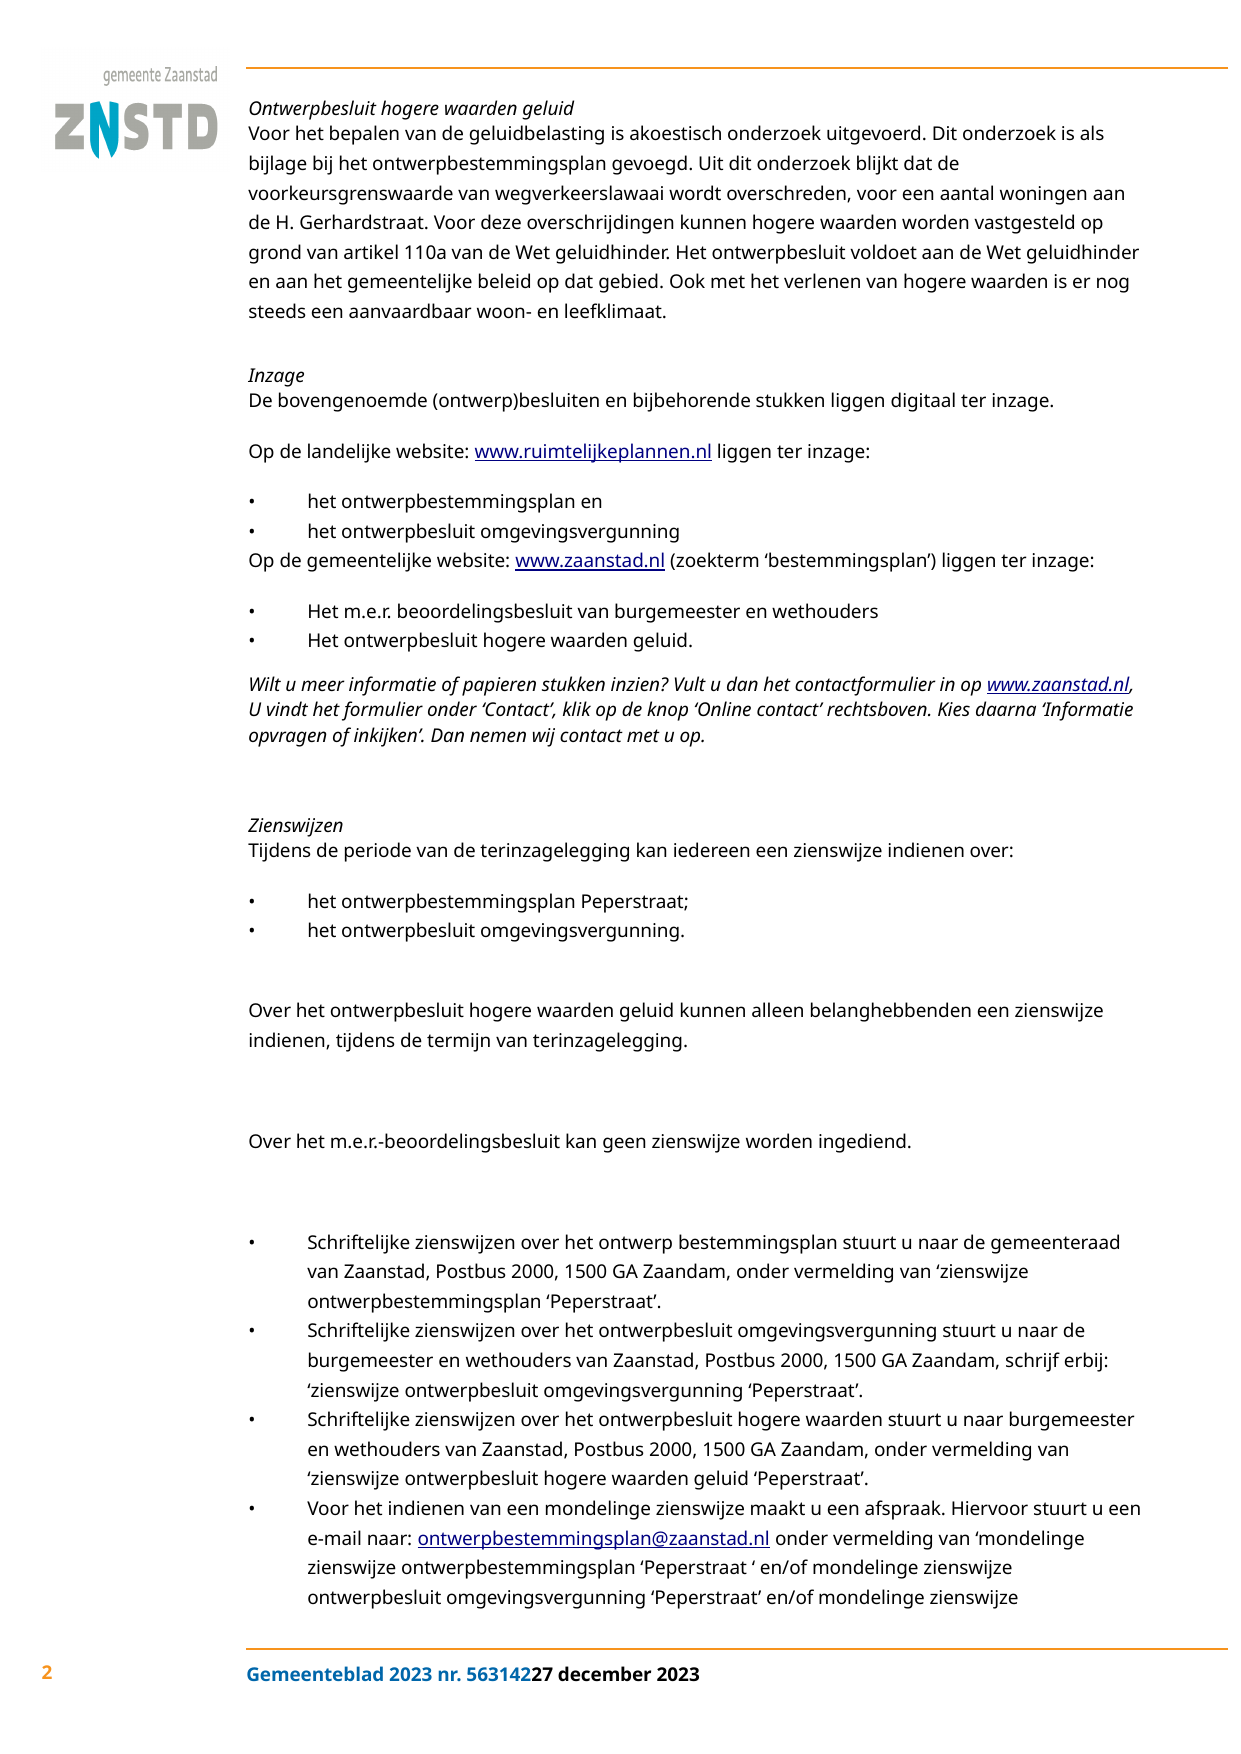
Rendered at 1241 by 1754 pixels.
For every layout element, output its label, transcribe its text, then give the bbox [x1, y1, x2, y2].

list Het m.e.r. beoordelingsbesluit van burgemeester en wethouders [248, 598, 1152, 624]
list het ontwerpbesluit omgevingsvergunning. [248, 918, 1152, 943]
text Zienswijzen [248, 812, 1152, 838]
text Op de gemeentelijke website: www.zaanstad.nl (zoekterm ‘bestemmingsplan’) liggen ter inzage: [248, 548, 1152, 573]
list Voor het indienen van een mondelinge zienswijze maakt u een afspraak. Hiervoor stuurt u een e-mail naar: ontwerpbestemmingsplan@zaanstad.nl onder vermelding van ‘mondelinge zienswijze ontwerpbestemmingsplan ‘Peperstraat ‘ en/of mondelinge zienswijze ontwerpbesluit omgevingsvergunning ‘Peperstraat’ en/of mondelinge zienswijze [248, 1495, 1152, 1610]
text De bovengenoemde (ontwerp)besluiten en bijbehorende stukken liggen digitaal ter inzage. [248, 388, 1152, 413]
list het ontwerpbesluit omgevingsvergunning [248, 518, 1152, 544]
text Ontwerpbesluit hogere waarden geluid [248, 95, 1152, 121]
text Voor het bepalen van de geluidbelasting is akoestisch onderzoek uitgevoerd. Dit onderzoek is als bijlage bij het ontwerpbestemmingsplan gevoegd. Uit dit onderzoek blijkt dat de voorkeursgrenswaarde van wegverkeerslawaai wordt overschreden, voor een aantal woningen aan de H. Gerhardstraat. Voor deze overschrijdingen kunnen hogere waarden worden vastgesteld op grond van artikel 110a van de Wet geluidhinder. Het ontwerpbesluit voldoet aan de Wet geluidhinder en aan het gemeentelijke beleid op dat gebied. Ook met het verlenen van hogere waarden is er nog steeds een aanvaardbaar woon- en leefklimaat. [248, 121, 1152, 324]
text Op de landelijke website: www.ruimtelijkeplannen.nl liggen ter inzage: [248, 438, 1152, 464]
list het ontwerpbestemmingsplan en [248, 488, 1152, 514]
list Schriftelijke zienswijzen over het ontwerp bestemmingsplan stuurt u naar de gemeenteraad van Zaanstad, Postbus 2000, 1500 GA Zaandam, onder vermelding van ‘zienswijze ontwerpbestemmingsplan ‘Peperstraat’. [248, 1229, 1152, 1314]
text Inzage [248, 362, 1152, 388]
list het ontwerpbestemmingsplan Peperstraat; [248, 888, 1152, 914]
text Over het m.e.r.-beoordelingsbesluit kan geen zienswijze worden ingediend. [248, 1128, 1152, 1154]
text Wilt u meer informatie of papieren stukken inzien? Vult u dan het contactformulier in op www.zaanstad.nl, U vindt het formulier onder ‘Contact’, klik op de knop ‘Online contact’ rechtsboven. Kies daarna ‘Informatie opvragen of inkijken’. Dan nemen wij contact met u op. [248, 671, 1152, 748]
list Schriftelijke zienswijzen over het ontwerpbesluit omgevingsvergunning stuurt u naar de burgemeester en wethouders van Zaanstad, Postbus 2000, 1500 GA Zaandam, schrijf erbij: ‘zienswijze ontwerpbesluit omgevingsvergunning ‘Peperstraat’. [248, 1318, 1152, 1403]
list Schriftelijke zienswijzen over het ontwerpbesluit hogere waarden stuurt u naar burgemeester en wethouders van Zaanstad, Postbus 2000, 1500 GA Zaandam, onder vermelding van ‘zienswijze ontwerpbesluit hogere waarden geluid ‘Peperstraat’. [248, 1406, 1152, 1491]
list Het ontwerpbesluit hogere waarden geluid. [248, 628, 1152, 653]
text Over het ontwerpbesluit hogere waarden geluid kunnen alleen belanghebbenden een zienswijze indienen, tijdens de termijn van terinzagelegging. [248, 998, 1152, 1053]
picture [41, 47, 231, 172]
text Tijdens de periode van de terinzagelegging kan iedereen een zienswijze indienen over: [248, 838, 1152, 863]
